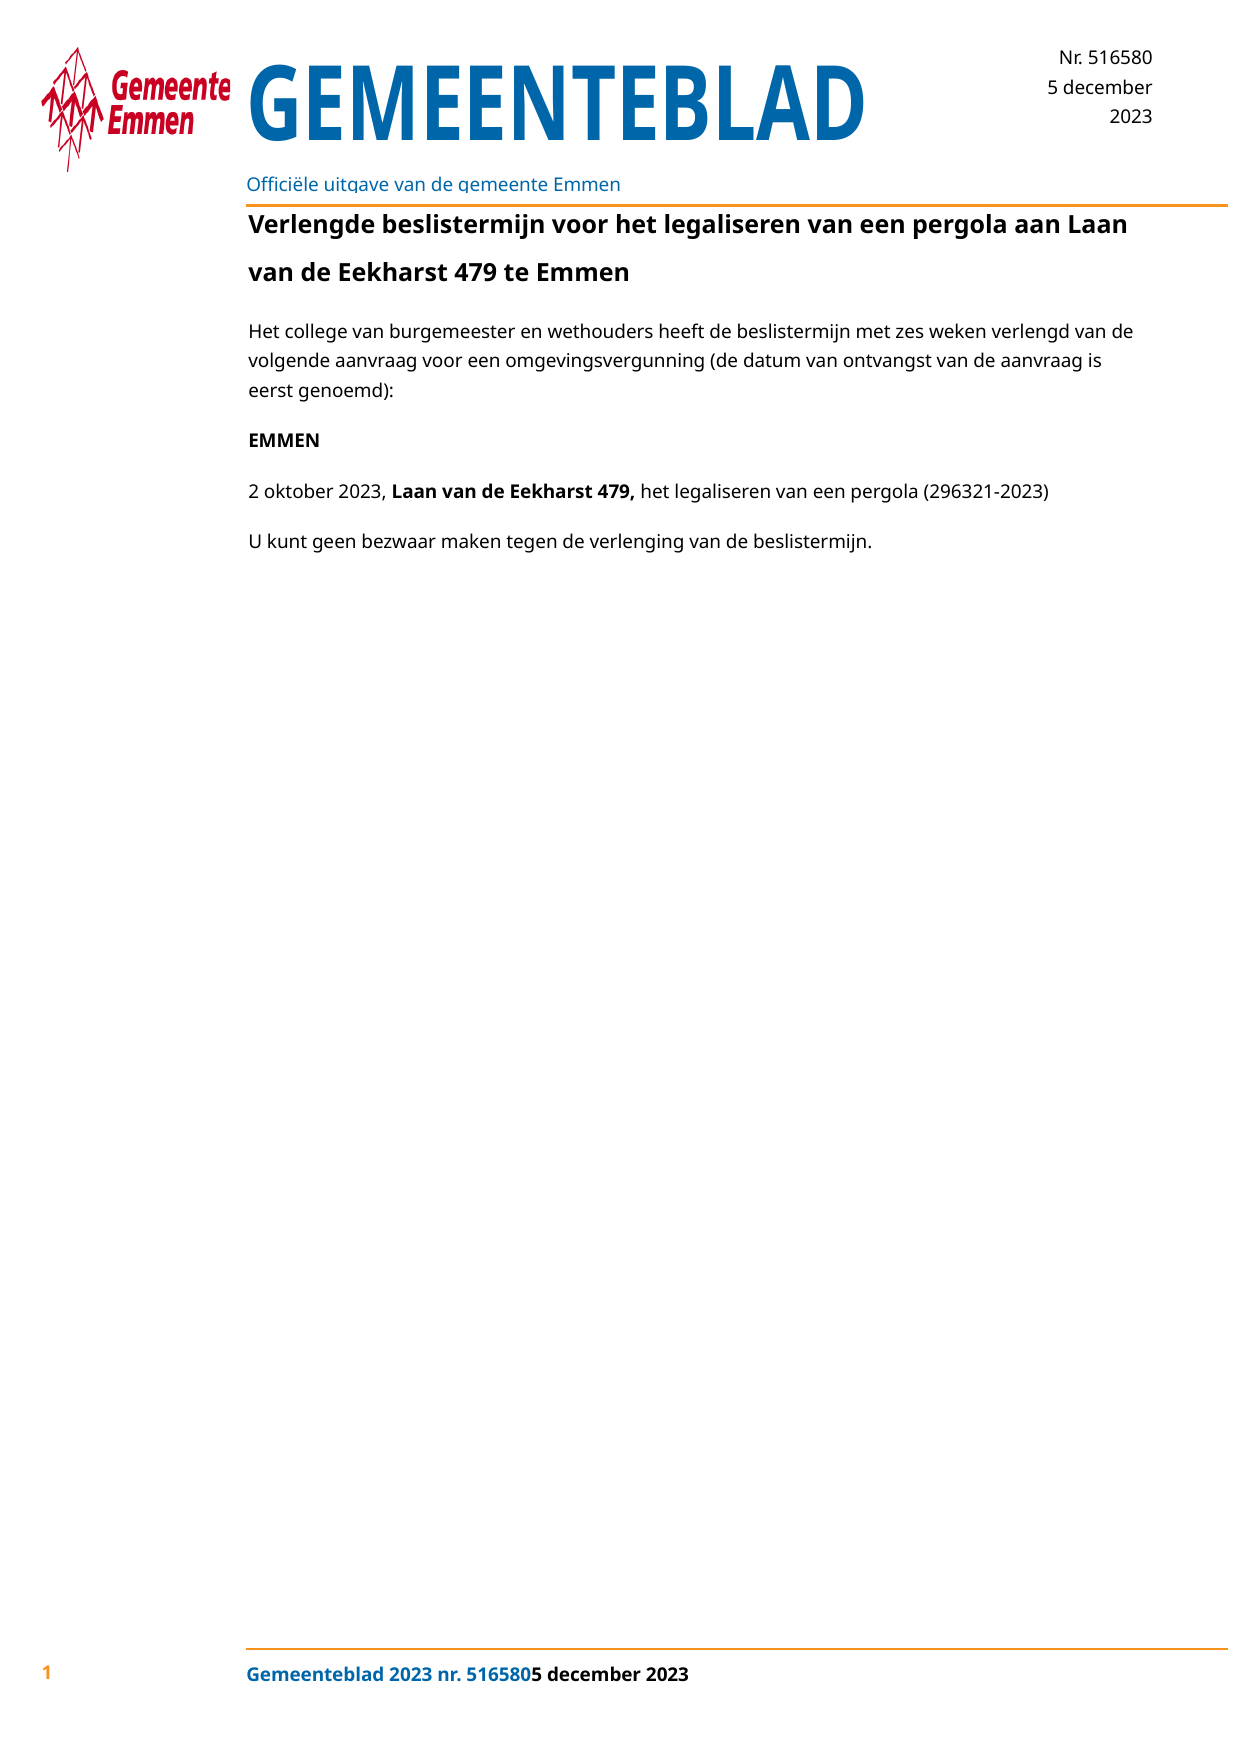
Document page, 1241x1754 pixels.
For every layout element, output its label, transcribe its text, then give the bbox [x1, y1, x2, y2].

picture [41, 47, 231, 172]
text Het college van burgemeester en wethouders heeft de beslistermijn met zes weken verlengd van de volgende aanvraag voor een omgevingsvergunning (de datum van ontvangst van de aanvraag is eerst genoemd): [248, 318, 1152, 403]
text Verlengde beslistermijn voor het legaliseren van een pergola aan Laan van de Eekharst 479 te Emmen [248, 207, 1152, 288]
text EMMEN [248, 427, 1152, 453]
text 2 oktober 2023, Laan van de Eekharst 479, het legaliseren van een pergola (296321-2023) [248, 478, 1152, 504]
text U kunt geen bezwaar maken tegen de verlenging van de beslistermijn. [248, 528, 1152, 554]
